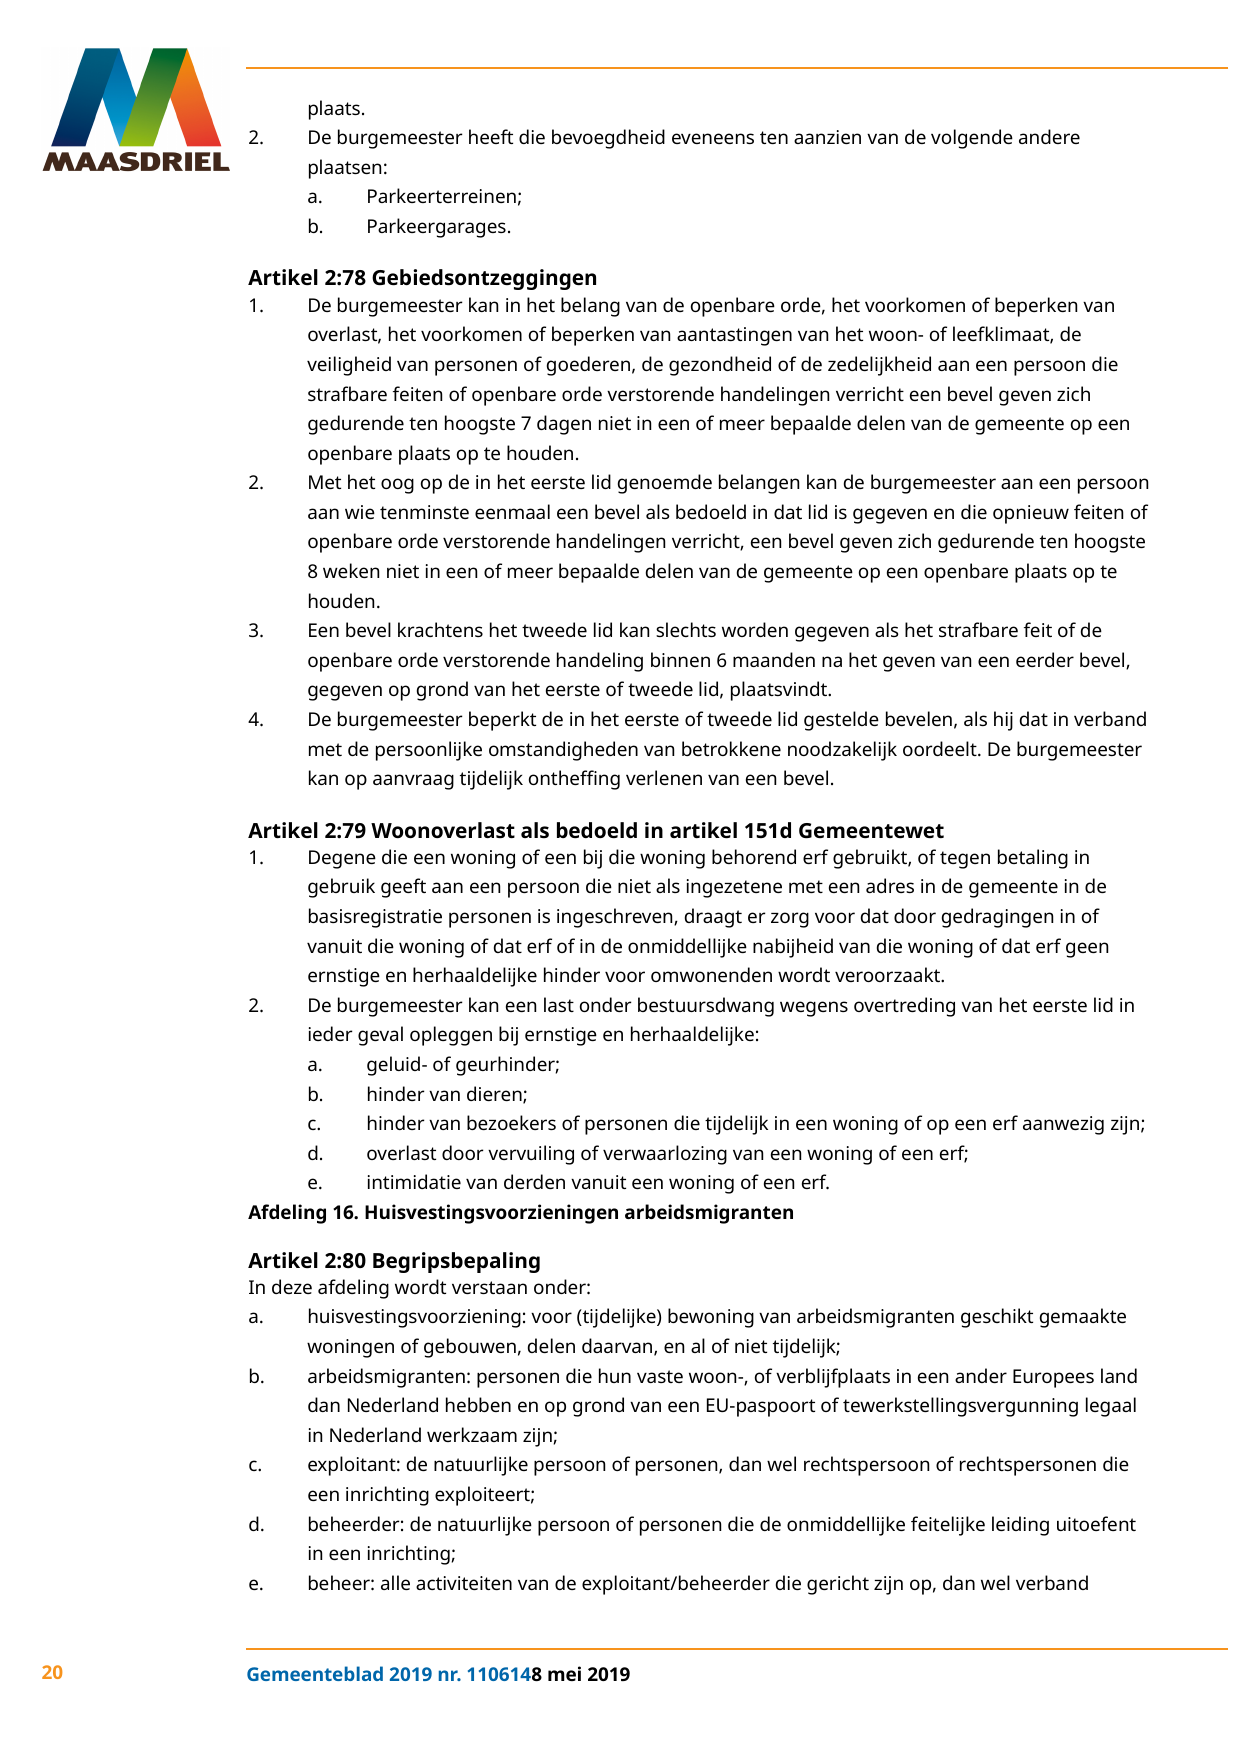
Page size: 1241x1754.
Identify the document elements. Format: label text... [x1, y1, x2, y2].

list geluid- of geurhinder; [307, 1051, 1152, 1077]
list hinder van bezoekers of personen die tijdelijk in een woning of op een erf aanwezig zijn; [307, 1110, 1152, 1136]
list De burgemeester kan een last onder bestuursdwang wegens overtreding van het eerste lid in ieder geval opleggen bij ernstige en herhaaldelijke: [248, 992, 1152, 1047]
list Degene die een woning of een bij die woning behorend erf gebruikt, of tegen betaling in gebruik geeft aan een persoon die niet als ingezetene met een adres in de gemeente in de basisregistratie personen is ingeschreven, draagt er zorg voor dat door gedragingen in of vanuit die woning of dat erf of in de onmiddellijke nabijheid van die woning of dat erf geen ernstige en herhaaldelijke hinder voor omwonenden wordt veroorzaakt. [248, 844, 1152, 988]
text Artikel 2:78 Gebiedsontzeggingen [248, 263, 1152, 292]
list arbeidsmigranten: personen die hun vaste woon-, of verblijfplaats in een ander Europees land dan Nederland hebben en op grond van een EU-paspoort of tewerkstellingsvergunning legaal in Nederland werkzaam zijn; [248, 1363, 1152, 1448]
list intimidatie van derden vanuit een woning of een erf. [307, 1169, 1152, 1195]
list exploitant: de natuurlijke persoon of personen, dan wel rechtspersoon of rechtspersonen die een inrichting exploiteert; [248, 1452, 1152, 1507]
text Artikel 2:80 Begripsbepaling [248, 1246, 1152, 1274]
text In deze afdeling wordt verstaan onder: [248, 1274, 1152, 1300]
text Afdeling 16. Huisvestingsvoorzieningen arbeidsmigranten [248, 1199, 1152, 1225]
text Artikel 2:79 Woonoverlast als bedoeld in artikel 151d Gemeentewet [248, 816, 1152, 844]
list Een bevel krachtens het tweede lid kan slechts worden gegeven als het strafbare feit of de openbare orde verstorende handeling binnen 6 maanden na het geven van een eerder bevel, gegeven op grond van het eerste of tweede lid, plaatsvindt. [248, 617, 1152, 702]
list Met het oog op de in het eerste lid genoemde belangen kan de burgemeester aan een persoon aan wie tenminste eenmaal een bevel als bedoeld in dat lid is gegeven en die opnieuw feiten of openbare orde verstorende handelingen verricht, een bevel geven zich gedurende ten hoogste 8 weken niet in een of meer bepaalde delen van de gemeente op een openbare plaats op te houden. [248, 469, 1152, 613]
list plaats. [248, 95, 1152, 121]
list hinder van dieren; [307, 1081, 1152, 1107]
list beheerder: de natuurlijke persoon of personen die de onmiddellijke feitelijke leiding uitoefent in een inrichting; [248, 1511, 1152, 1566]
list Parkeergarages. [307, 213, 1152, 239]
list beheer: alle activiteiten van de exploitant/beheerder die gericht zijn op, dan wel verband [248, 1570, 1152, 1596]
picture [41, 47, 231, 172]
list De burgemeester heeft die bevoegdheid eveneens ten aanzien van de volgende andere plaatsen: [248, 124, 1152, 180]
list De burgemeester kan in het belang van de openbare orde, het voorkomen of beperken van overlast, het voorkomen of beperken van aantastingen van het woon- of leefklimaat, de veiligheid van personen of goederen, de gezondheid of de zedelijkheid aan een persoon die strafbare feiten of openbare orde verstorende handelingen verricht een bevel geven zich gedurende ten hoogste 7 dagen niet in een of meer bepaalde delen van de gemeente op een openbare plaats op te houden. [248, 292, 1152, 466]
list huisvestingsvoorziening: voor (tijdelijke) bewoning van arbeidsmigranten geschikt gemaakte woningen of gebouwen, delen daarvan, en al of niet tijdelijk; [248, 1304, 1152, 1359]
list overlast door vervuiling of verwaarlozing van een woning of een erf; [307, 1140, 1152, 1166]
list De burgemeester beperkt de in het eerste of tweede lid gestelde bevelen, als hij dat in verband met de persoonlijke omstandigheden van betrokkene noodzakelijk oordeelt. De burgemeester kan op aanvraag tijdelijk ontheffing verlenen van een bevel. [248, 706, 1152, 791]
list Parkeerterreinen; [307, 183, 1152, 209]
